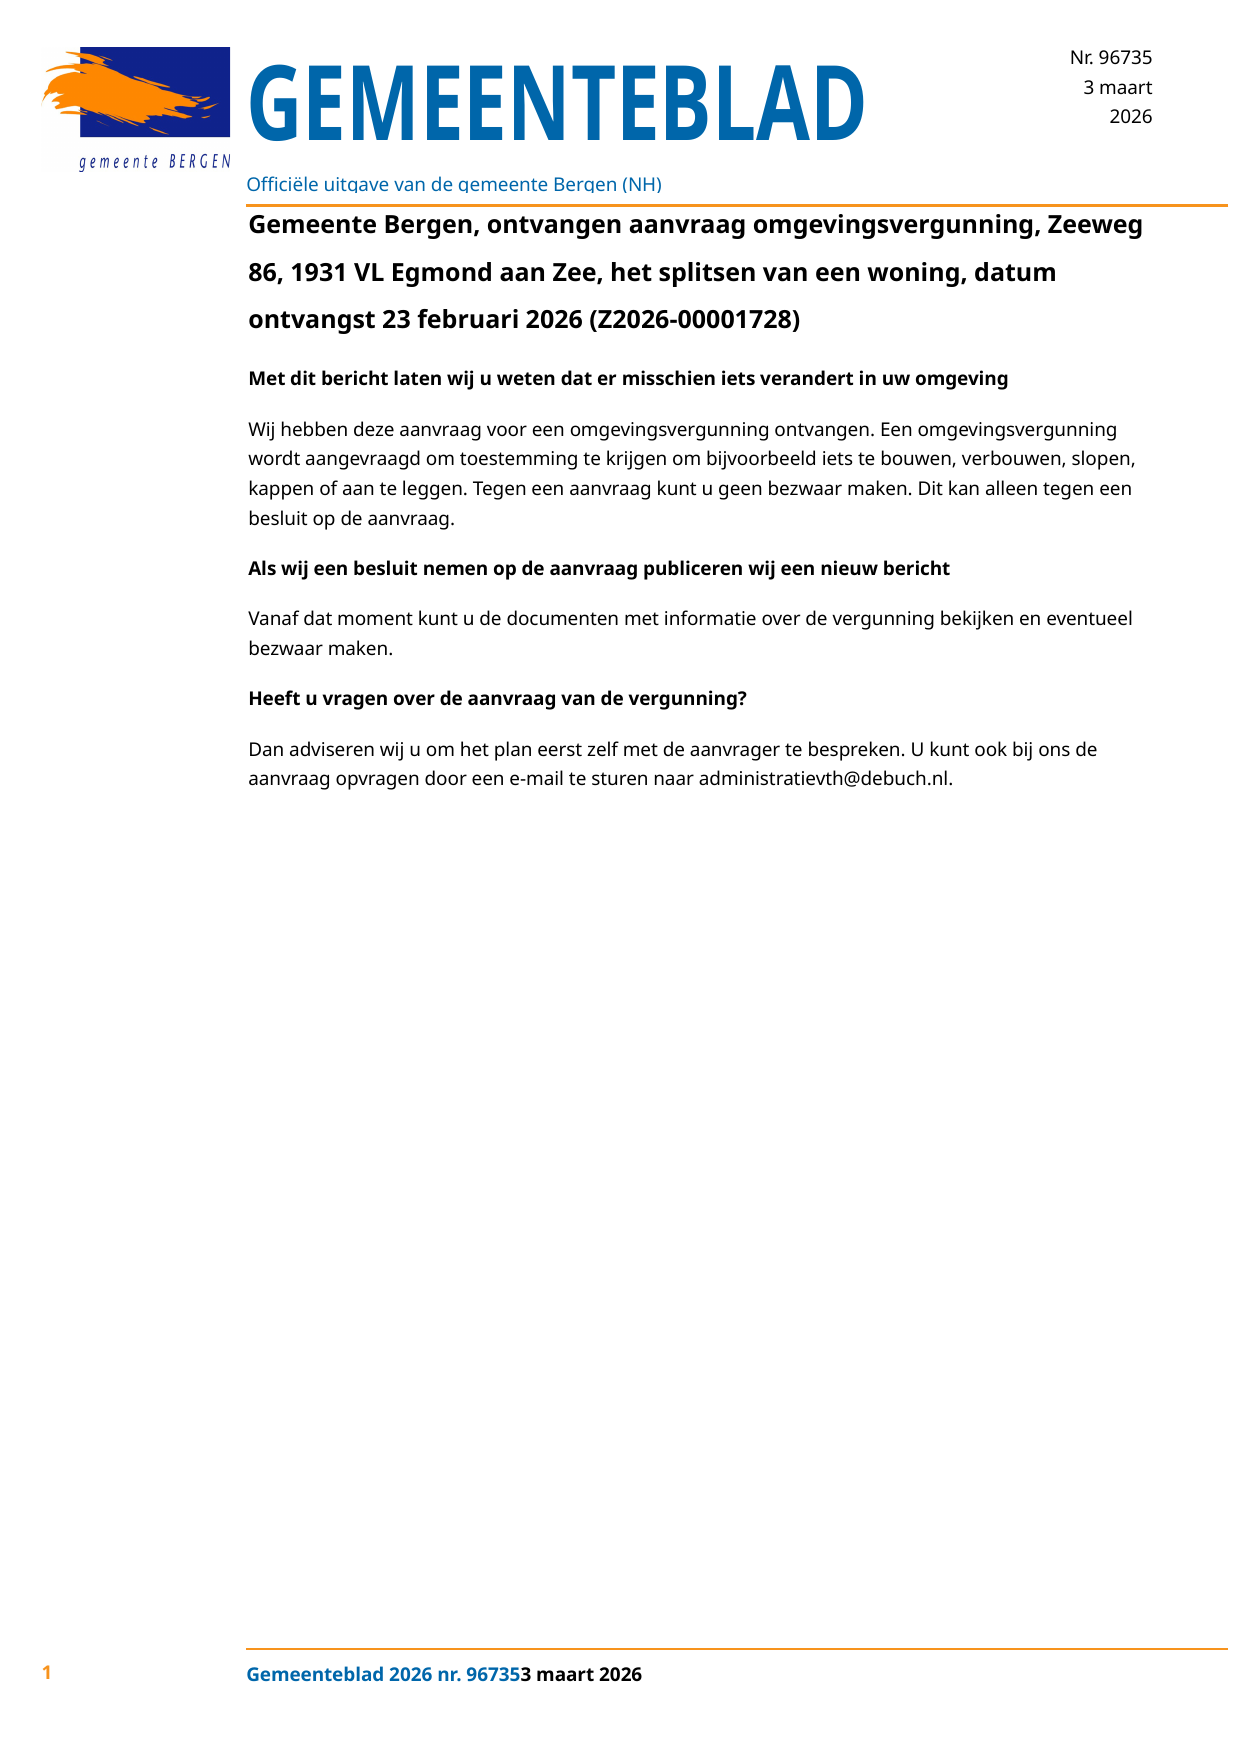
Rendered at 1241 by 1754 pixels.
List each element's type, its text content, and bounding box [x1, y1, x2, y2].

text Dan adviseren wij u om het plan eerst zelf met de aanvrager te bespreken. U kunt ook bij ons de aanvraag opvragen door een e-mail te sturen naar administratievth@debuch.nl. [248, 736, 1152, 791]
text Als wij een besluit nemen op de aanvraag publiceren wij een nieuw bericht [248, 555, 1152, 581]
picture [41, 47, 231, 172]
text Heeft u vragen over de aanvraag van de vergunning? [248, 686, 1152, 711]
text Wij hebben deze aanvraag voor een omgevingsvergunning ontvangen. Een omgevingsvergunning wordt aangevraagd om toestemming te krijgen om bijvoorbeeld iets te bouwen, verbouwen, slopen, kappen of aan te leggen. Tegen een aanvraag kunt u geen bezwaar maken. Dit kan alleen tegen een besluit op de aanvraag. [248, 416, 1152, 530]
text Met dit bericht laten wij u weten dat er misschien iets verandert in uw omgeving [248, 366, 1152, 391]
text Gemeente Bergen, ontvangen aanvraag omgevingsvergunning, Zeeweg 86, 1931 VL Egmond aan Zee, het splitsen van een woning, datum ontvangst 23 februari 2026 (Z2026-00001728) [248, 207, 1152, 336]
text Vanaf dat moment kunt u de documenten met informatie over de vergunning bekijken en eventueel bezwaar maken. [248, 606, 1152, 661]
